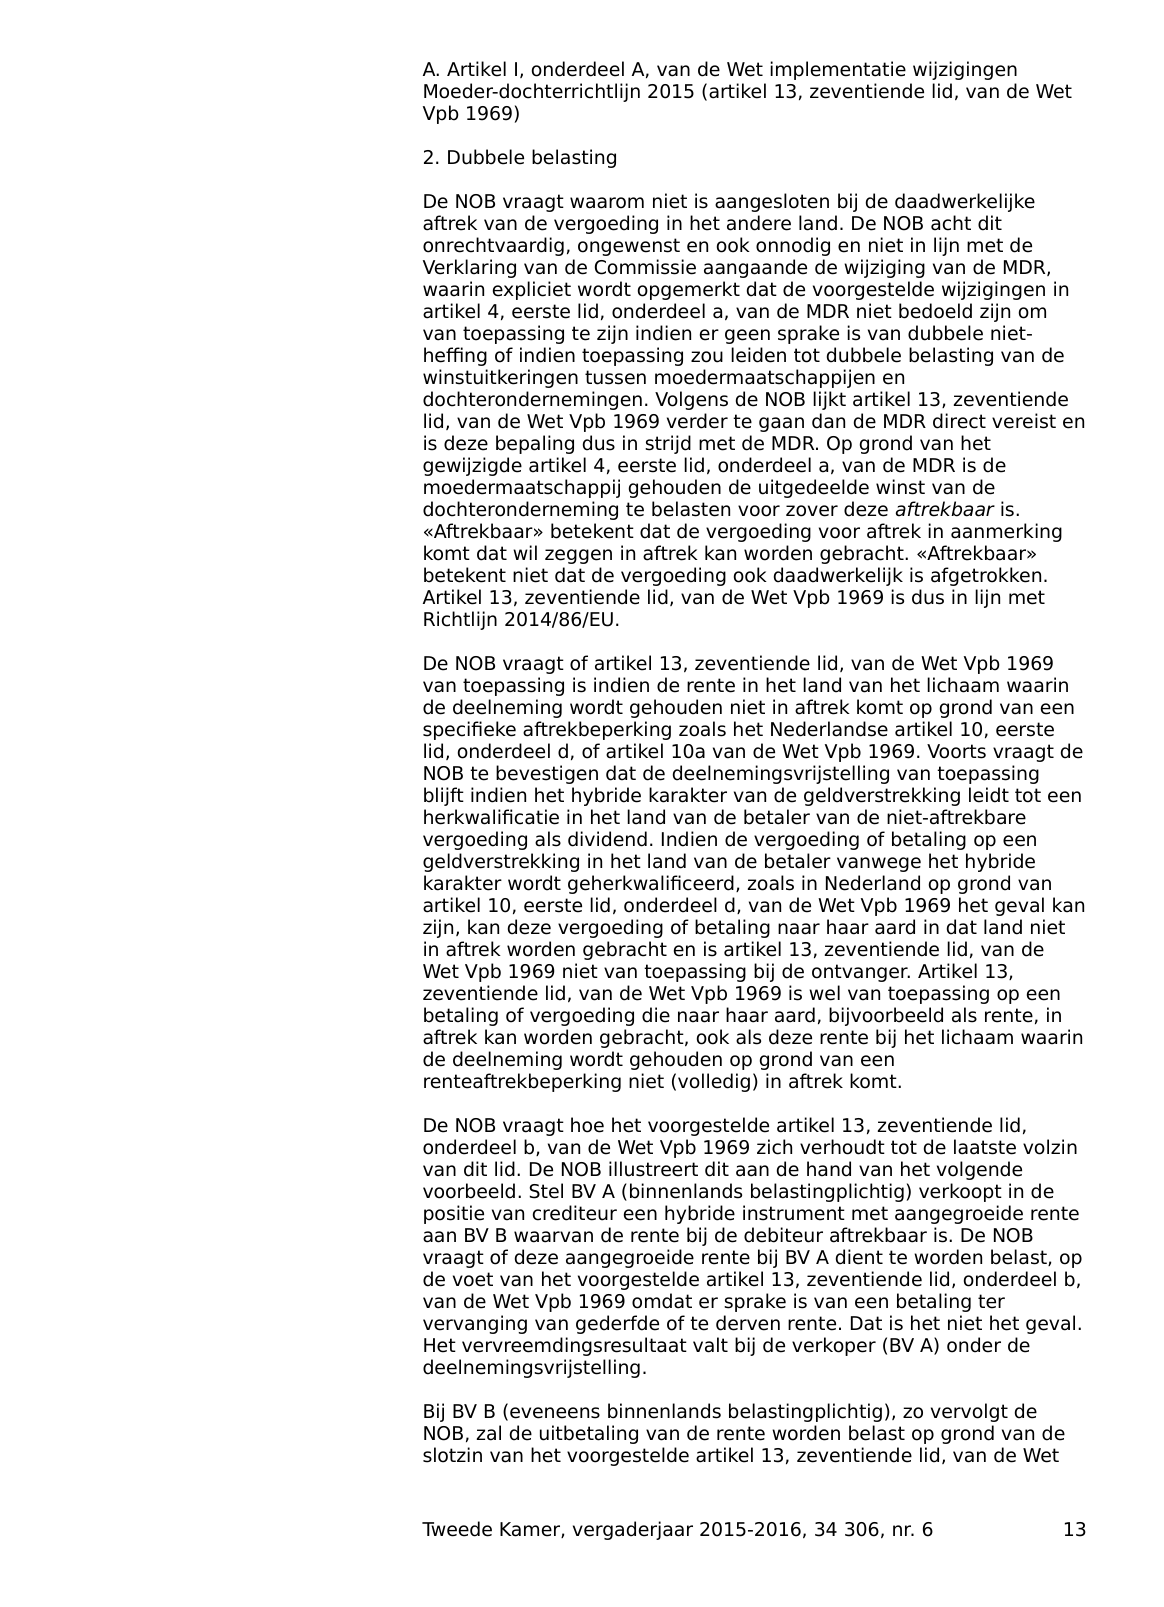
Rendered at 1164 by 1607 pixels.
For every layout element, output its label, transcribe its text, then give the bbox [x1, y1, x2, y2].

text De NOB vraagt of artikel 13, zeventiende lid, van de Wet Vpb 1969 van toepassing is indien de rente in het land van het lichaam waarin de deelneming wordt gehouden niet in aftrek komt op grond van een specifieke aftrekbeperking zoals het Nederlandse artikel 10, eerste lid, onderdeel d, of artikel 10a van de Wet Vpb 1969. Voorts vraagt de NOB te bevestigen dat de deelnemingsvrijstelling van toepassing blijft indien het hybride karakter van de geldverstrekking leidt tot een herkwalificatie in het land van de betaler van de niet-aftrekbare vergoeding als dividend. Indien de vergoeding of betaling op een geldverstrekking in het land van de betaler vanwege het hybride karakter wordt geherkwalificeerd, zoals in Nederland op grond van artikel 10, eerste lid, onderdeel d, van de Wet Vpb 1969 het geval kan zijn, kan deze vergoeding of betaling naar haar aard in dat land niet in aftrek worden gebracht en is artikel 13, zeventiende lid, van de Wet Vpb 1969 niet van toepassing bij de ontvanger. Artikel 13, zeventiende lid, van de Wet Vpb 1969 is wel van toepassing op een betaling of vergoeding die naar haar aard, bijvoorbeeld als rente, in aftrek kan worden gebracht, ook als deze rente bij het lichaam waarin de deelneming wordt gehouden op grond van een renteaftrekbeperking niet (volledig) in aftrek komt. [422, 653, 1087, 1093]
subtitle A. Artikel I, onderdeel A, van de Wet implementatie wijzigingen Moeder-dochterrichtlijn 2015 (artikel 13, zeventiende lid, van de Wet Vpb 1969) [422, 59, 1087, 125]
text Bij BV B (eveneens binnenlands belastingplichtig), zo vervolgt de NOB, zal de uitbetaling van de rente worden belast op grond van de slotzin van het voorgestelde artikel 13, zeventiende lid, van de Wet [422, 1401, 1087, 1467]
text De NOB vraagt waarom niet is aangesloten bij de daadwerkelijke aftrek van de vergoeding in het andere land. De NOB acht dit onrechtvaardig, ongewenst en ook onnodig en niet in lijn met de Verklaring van de Commissie aangaande de wijziging van de MDR, waarin expliciet wordt opgemerkt dat de voorgestelde wijzigingen in artikel 4, eerste lid, onderdeel a, van de MDR niet bedoeld zijn om van toepassing te zijn indien er geen sprake is van dubbele niet-heffing of indien toepassing zou leiden tot dubbele belasting van de winstuitkeringen tussen moedermaatschappijen en dochterondernemingen. Volgens de NOB lijkt artikel 13, zeventiende lid, van de Wet Vpb 1969 verder te gaan dan de MDR direct vereist en is deze bepaling dus in strijd met de MDR. Op grond van het gewijzigde artikel 4, eerste lid, onderdeel a, van de MDR is de moedermaatschappij gehouden de uitgedeelde winst van de dochteronderneming te belasten voor zover deze aftrekbaar is. «Aftrekbaar» betekent dat de vergoeding voor aftrek in aanmerking komt dat wil zeggen in aftrek kan worden gebracht. «Aftrekbaar» betekent niet dat de vergoeding ook daadwerkelijk is afgetrokken. Artikel 13, zeventiende lid, van de Wet Vpb 1969 is dus in lijn met Richtlijn 2014/86/EU. [422, 191, 1087, 631]
text De NOB vraagt hoe het voorgestelde artikel 13, zeventiende lid, onderdeel b, van de Wet Vpb 1969 zich verhoudt tot de laatste volzin van dit lid. De NOB illustreert dit aan de hand van het volgende voorbeeld. Stel BV A (binnenlands belastingplichtig) verkoopt in de positie van crediteur een hybride instrument met aangegroeide rente aan BV B waarvan de rente bij de debiteur aftrekbaar is. De NOB vraagt of deze aangegroeide rente bij BV A dient te worden belast, op de voet van het voorgestelde artikel 13, zeventiende lid, onderdeel b, van de Wet Vpb 1969 omdat er sprake is van een betaling ter vervanging van gederfde of te derven rente. Dat is het niet het geval. Het vervreemdingsresultaat valt bij de verkoper (BV A) onder de deelnemingsvrijstelling. [422, 1115, 1087, 1379]
subtitle 2. Dubbele belasting [422, 147, 1087, 169]
